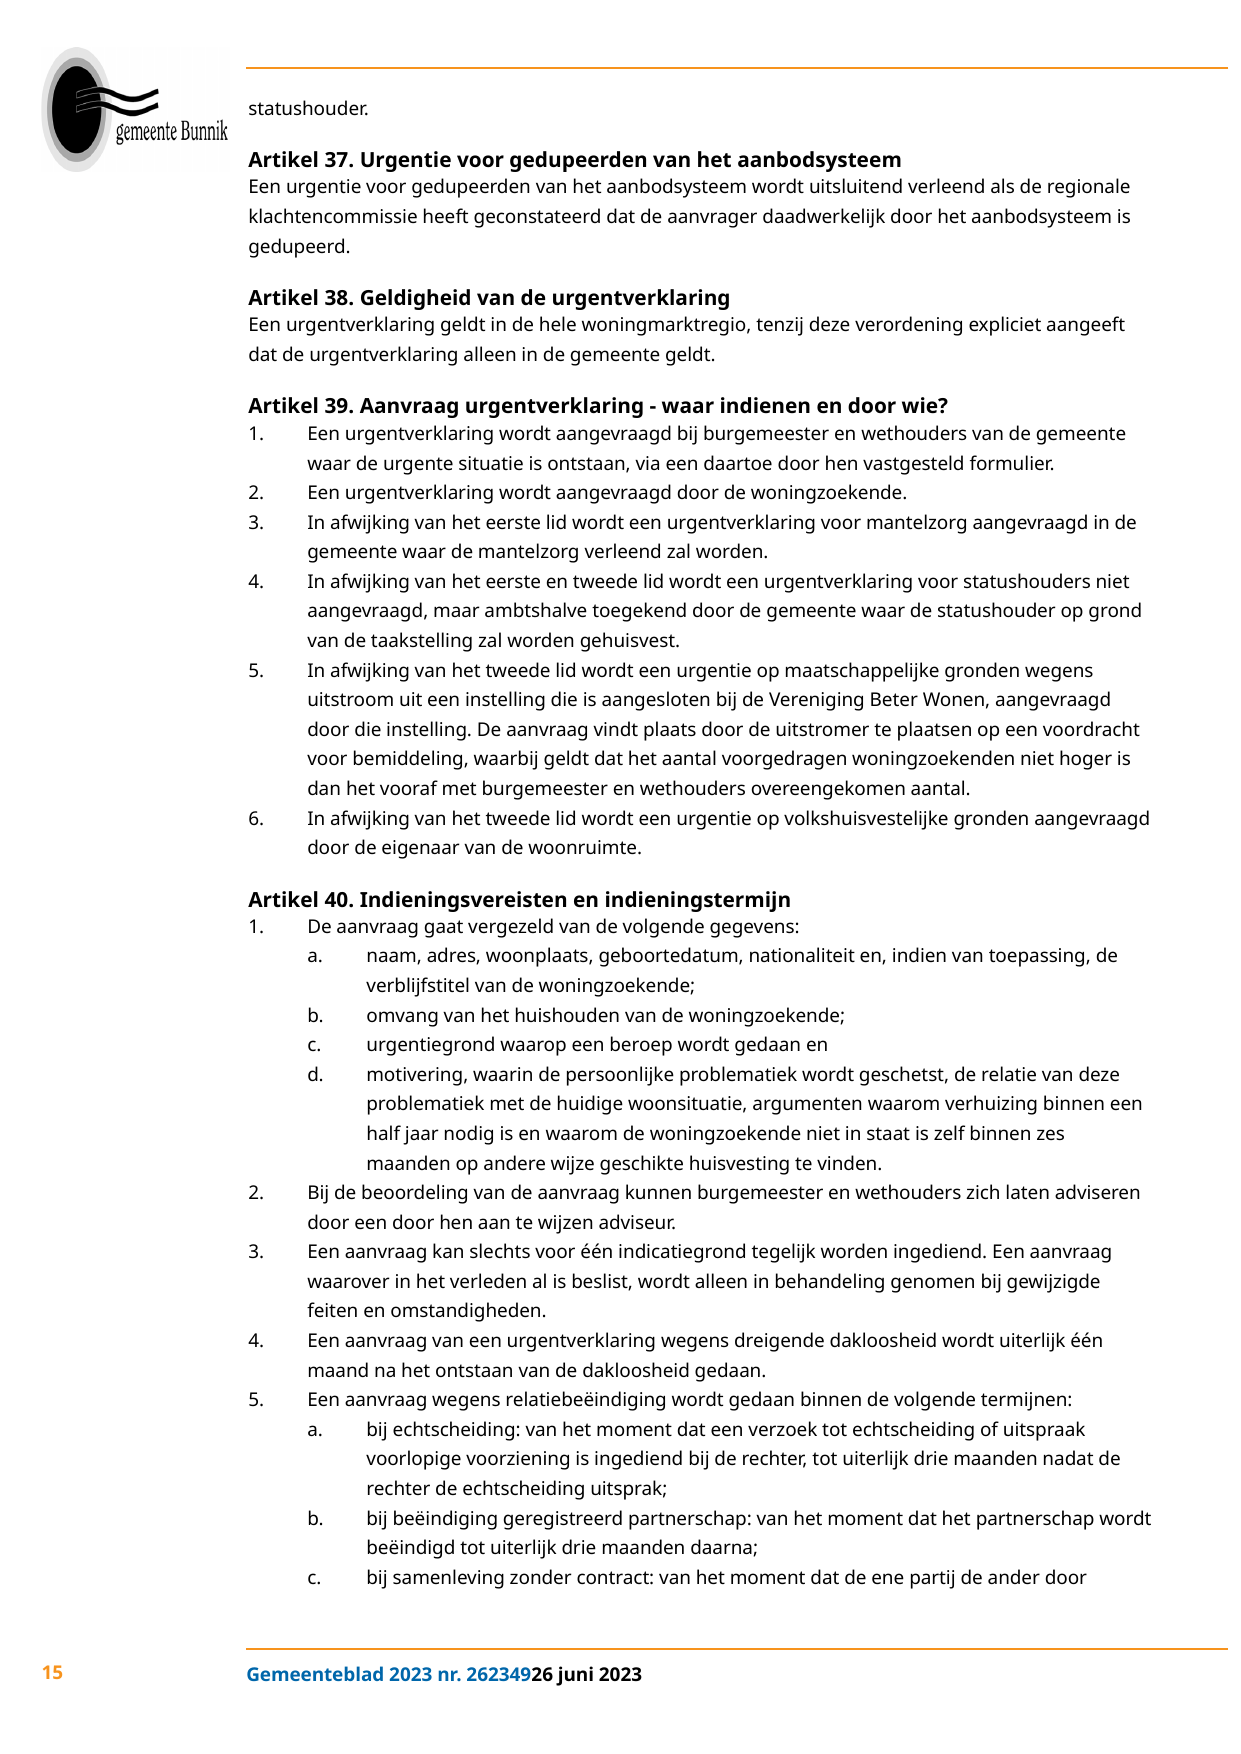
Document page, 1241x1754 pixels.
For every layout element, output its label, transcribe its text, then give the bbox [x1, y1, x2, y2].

list Bij de beoordeling van de aanvraag kunnen burgemeester en wethouders zich laten adviseren door een door hen aan te wijzen adviseur. [248, 1179, 1152, 1235]
list In afwijking van het tweede lid wordt een urgentie op maatschappelijke gronden wegens uitstroom uit een instelling die is aangesloten bij de Vereniging Beter Wonen, aangevraagd door die instelling. De aanvraag vindt plaats door de uitstromer te plaatsen op een voordracht voor bemiddeling, waarbij geldt dat het aantal voorgedragen woningzoekenden niet hoger is dan het vooraf met burgemeester en wethouders overeengekomen aantal. [248, 657, 1152, 801]
text Artikel 39. Aanvraag urgentverklaring - waar indienen en door wie? [248, 392, 1152, 420]
list Een aanvraag wegens relatiebeëindiging wordt gedaan binnen de volgende termijnen: [248, 1386, 1152, 1412]
text Artikel 38. Geldigheid van de urgentverklaring [248, 283, 1152, 312]
list motivering, waarin de persoonlijke problematiek wordt geschetst, de relatie van deze problematiek met de huidige woonsituatie, argumenten waarom verhuizing binnen een half jaar nodig is en waarom de woningzoekende niet in staat is zelf binnen zes maanden op andere wijze geschikte huisvesting te vinden. [307, 1061, 1152, 1176]
list Een urgentverklaring wordt aangevraagd bij burgemeester en wethouders van de gemeente waar de urgente situatie is ontstaan, via een daartoe door hen vastgesteld formulier. [248, 420, 1152, 475]
list bij beëindiging geregistreerd partnerschap: van het moment dat het partnerschap wordt beëindigd tot uiterlijk drie maanden daarna; [307, 1505, 1152, 1560]
picture [41, 47, 231, 172]
list bij echtscheiding: van het moment dat een verzoek tot echtscheiding of uitspraak voorlopige voorziening is ingediend bij de rechter, tot uiterlijk drie maanden nadat de rechter de echtscheiding uitsprak; [307, 1416, 1152, 1501]
text statushouder. [248, 95, 1152, 121]
list De aanvraag gaat vergezeld van de volgende gegevens: [248, 913, 1152, 939]
list Een aanvraag kan slechts voor één indicatiegrond tegelijk worden ingediend. Een aanvraag waarover in het verleden al is beslist, wordt alleen in behandeling genomen bij gewijzigde feiten en omstandigheden. [248, 1238, 1152, 1323]
text Artikel 40. Indieningsvereisten en indieningstermijn [248, 885, 1152, 913]
list In afwijking van het eerste lid wordt een urgentverklaring voor mantelzorg aangevraagd in de gemeente waar de mantelzorg verleend zal worden. [248, 509, 1152, 564]
text Een urgentverklaring geldt in de hele woningmarktregio, tenzij deze verordening expliciet aangeeft dat de urgentverklaring alleen in de gemeente geldt. [248, 312, 1152, 367]
list Een urgentverklaring wordt aangevraagd door de woningzoekende. [248, 479, 1152, 505]
list urgentiegrond waarop een beroep wordt gedaan en [307, 1031, 1152, 1057]
text Een urgentie voor gedupeerden van het aanbodsysteem wordt uitsluitend verleend als de regionale klachtencommissie heeft geconstateerd dat de aanvrager daadwerkelijk door het aanbodsysteem is gedupeerd. [248, 174, 1152, 258]
list Een aanvraag van een urgentverklaring wegens dreigende dakloosheid wordt uiterlijk één maand na het ontstaan van de dakloosheid gedaan. [248, 1327, 1152, 1383]
text Artikel 37. Urgentie voor gedupeerden van het aanbodsysteem [248, 145, 1152, 174]
list omvang van het huishouden van de woningzoekende; [307, 1002, 1152, 1028]
list In afwijking van het tweede lid wordt een urgentie op volkshuisvestelijke gronden aangevraagd door de eigenaar van de woonruimte. [248, 805, 1152, 860]
list bij samenleving zonder contract: van het moment dat de ene partij de ander door [307, 1564, 1152, 1590]
list naam, adres, woonplaats, geboortedatum, nationaliteit en, indien van toepassing, de verblijfstitel van de woningzoekende; [307, 943, 1152, 998]
list In afwijking van het eerste en tweede lid wordt een urgentverklaring voor statushouders niet aangevraagd, maar ambtshalve toegekend door de gemeente waar de statushouder op grond van de taakstelling zal worden gehuisvest. [248, 568, 1152, 653]
